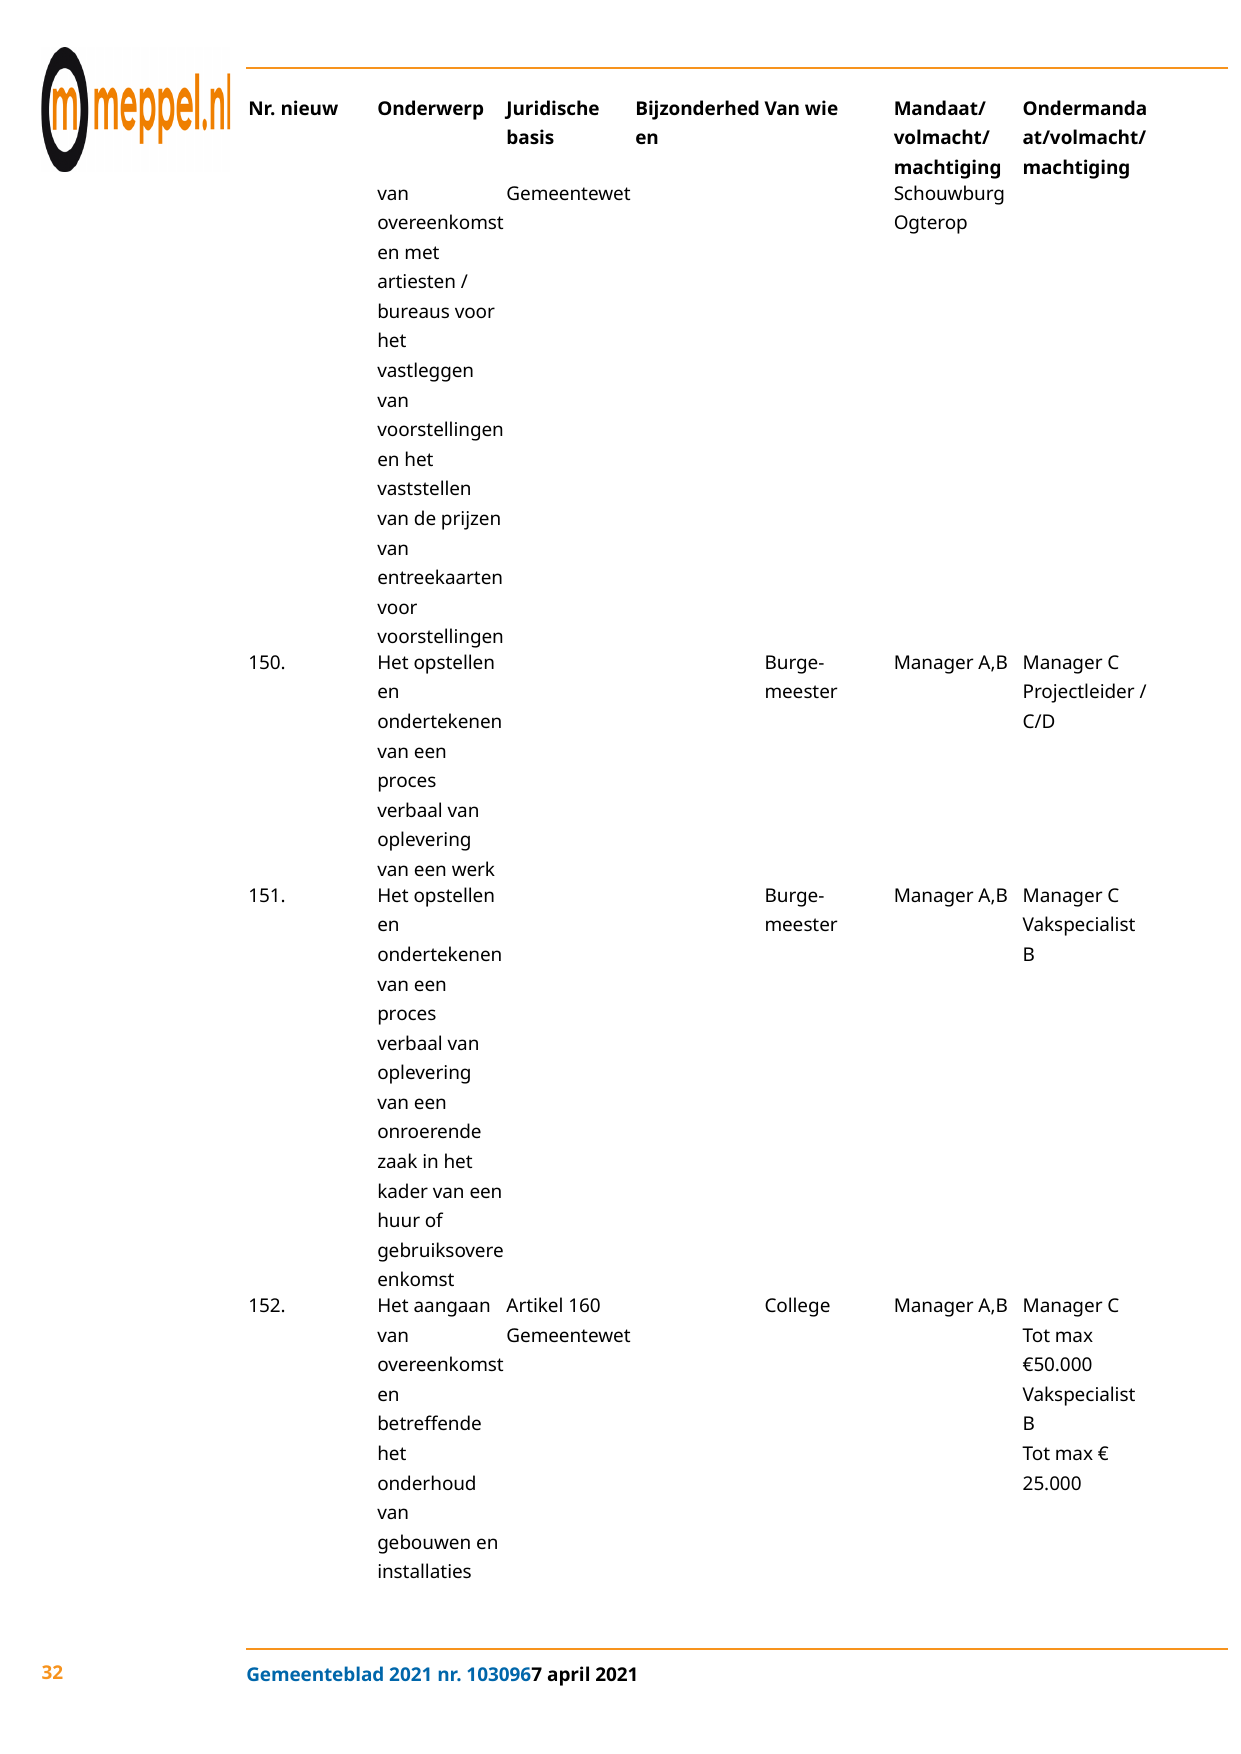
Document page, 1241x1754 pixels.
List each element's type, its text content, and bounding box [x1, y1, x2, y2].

table_cell Manager C Tot max €50.000 Vakspecialist B Tot max € 25.000 [1023, 1292, 1152, 1584]
table_cell [764, 180, 893, 649]
table_header Van wie [764, 95, 893, 180]
table_cell Manager A,B [894, 882, 1022, 1292]
table_cell Burge-meester [764, 882, 893, 1292]
table_cell [635, 180, 764, 649]
table_cell College [764, 1292, 893, 1584]
table_header Onderwerp [377, 95, 506, 180]
picture [41, 47, 231, 172]
table_header Ondermandaat/volmacht/ machtiging [1023, 95, 1152, 180]
table_cell Het opstellen en ondertekenen van een proces verbaal van oplevering van een werk [377, 649, 506, 882]
table_cell [506, 649, 635, 882]
table_cell [506, 882, 635, 1292]
table_cell [635, 1292, 764, 1584]
table_cell Het aangaan van overeenkomsten betreffende het onderhoud van gebouwen en installaties [377, 1292, 506, 1584]
table_cell [248, 649, 377, 882]
table_header Bijzonderheden [635, 95, 764, 180]
table_cell [248, 1292, 377, 1584]
table_cell Manager A,B [894, 649, 1022, 882]
table_cell [635, 649, 764, 882]
table_cell Manager C Projectleider / C/D [1023, 649, 1152, 882]
table_cell van overeenkomsten met artiesten / bureaus voor het vastleggen van voorstellingen en het vaststellen van de prijzen van entreekaarten voor voorstellingen [377, 180, 506, 649]
table_cell Burge-meester [764, 649, 893, 882]
table_cell Gemeentewet [506, 180, 635, 649]
table_cell [635, 882, 764, 1292]
table_cell Artikel 160 Gemeentewet [506, 1292, 635, 1584]
table_cell Schouwburg Ogterop [894, 180, 1022, 649]
table_cell Manager A,B [894, 1292, 1022, 1584]
table_header Juridische basis [506, 95, 635, 180]
table_cell Manager C Vakspecialist B [1023, 882, 1152, 1292]
table_cell Het opstellen en ondertekenen van een proces verbaal van oplevering van een onroerende zaak in het kader van een huur of gebruiksovereenkomst [377, 882, 506, 1292]
table_header Mandaat/volmacht/machtiging [894, 95, 1022, 180]
table_cell [248, 180, 377, 649]
table_cell [248, 882, 377, 1292]
table_header Nr. nieuw [248, 95, 377, 180]
table_cell [1023, 180, 1152, 649]
